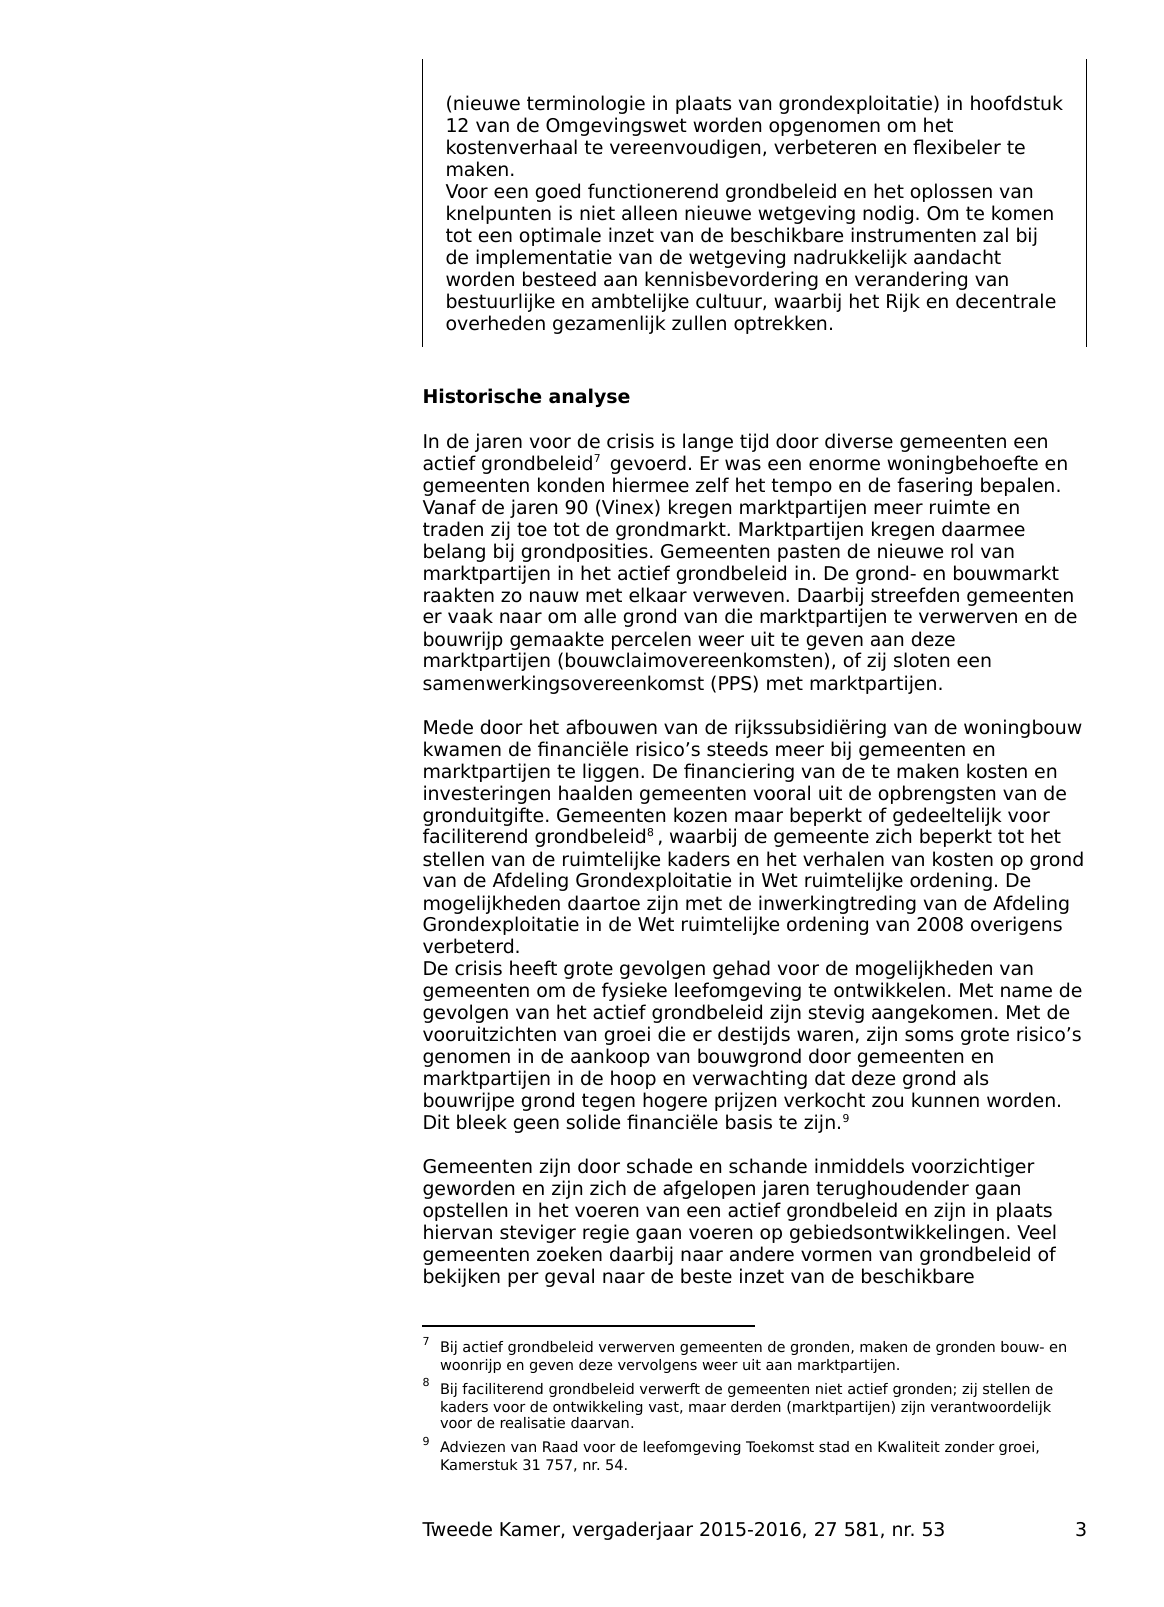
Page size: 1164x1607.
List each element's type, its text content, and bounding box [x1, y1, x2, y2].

text In de jaren voor de crisis is lange tijd door diverse gemeenten een actief grondbeleid gevoerd. Er was een enorme woningbehoefte en gemeenten konden hiermee zelf het tempo en de fasering bepalen. Vanaf de jaren 90 (Vinex) kregen marktpartijen meer ruimte en traden zij toe tot de grondmarkt. Marktpartijen kregen daarmee belang bij grondposities. Gemeenten pasten de nieuwe rol van marktpartijen in het actief grondbeleid in. De grond- en bouwmarkt raakten zo nauw met elkaar verweven. Daarbij streefden gemeenten er vaak naar om alle grond van die marktpartijen te verwerven en de bouwrijp gemaakte percelen weer uit te geven aan deze marktpartijen (bouwclaimovereenkomsten), of zij sloten een samenwerkingsovereenkomst (PPS) met marktpartijen. [422, 431, 1087, 694]
subtitle Historische analyse [422, 386, 1087, 408]
text Bij actief grondbeleid verwerven gemeenten de gronden, maken de gronden bouw- en woonrijp en geven deze vervolgens weer uit aan marktpartijen. [422, 1335, 1087, 1374]
text Gemeenten zijn door schade en schande inmiddels voorzichtiger geworden en zijn zich de afgelopen jaren terughoudender gaan opstellen in het voeren van een actief grondbeleid en zijn in plaats hiervan steviger regie gaan voeren op gebiedsontwikkelingen. Veel gemeenten zoeken daarbij naar andere vormen van grondbeleid of bekijken per geval naar de beste inzet van de beschikbare [422, 1156, 1087, 1288]
text De crisis heeft grote gevolgen gehad voor de mogelijkheden van gemeenten om de fysieke leefomgeving te ontwikkelen. Met name de gevolgen van het actief grondbeleid zijn stevig aangekomen. Met de vooruitzichten van groei die er destijds waren, zijn soms grote risico’s genomen in de aankoop van bouwgrond door gemeenten en marktpartijen in de hoop en verwachting dat deze grond als bouwrijpe grond tegen hogere prijzen verkocht zou kunnen worden. Dit bleek geen solide financiële basis te zijn. [422, 958, 1087, 1134]
table_header (nieuwe terminologie in plaats van grondexploitatie) in hoofdstuk 12 van de Omgevingswet worden opgenomen om het kostenverhaal te vereenvoudigen, verbeteren en flexibeler te maken. Voor een goed functionerend grondbeleid en het oplossen van knelpunten is niet alleen nieuwe wetgeving nodig. Om te komen tot een optimale inzet van de beschikbare instrumenten zal bij de implementatie van de wetgeving nadrukkelijk aandacht worden besteed aan kennisbevordering en verandering van bestuurlijke en ambtelijke cultuur, waarbij het Rijk en decentrale overheden gezamenlijk zullen optrekken. [423, 59, 1086, 347]
text Adviezen van Raad voor de leefomgeving Toekomst stad en Kwaliteit zonder groei, Kamerstuk 31 757, nr. 54. [422, 1435, 1087, 1474]
text Bij faciliterend grondbeleid verwerft de gemeenten niet actief gronden; zij stellen de kaders voor de ontwikkeling vast, maar derden (marktpartijen) zijn verantwoordelijk voor de realisatie daarvan. [422, 1377, 1087, 1432]
text Mede door het afbouwen van de rijkssubsidiëring van de woningbouw kwamen de financiële risico’s steeds meer bij gemeenten en marktpartijen te liggen. De financiering van de te maken kosten en investeringen haalden gemeenten vooral uit de opbrengsten van de gronduitgifte. Gemeenten kozen maar beperkt of gedeeltelijk voor faciliterend grondbeleid, waarbij de gemeente zich beperkt tot het stellen van de ruimtelijke kaders en het verhalen van kosten op grond van de Afdeling Grondexploitatie in Wet ruimtelijke ordening. De mogelijkheden daartoe zijn met de inwerkingtreding van de Afdeling Grondexploitatie in de Wet ruimtelijke ordening van 2008 overigens verbeterd. [422, 717, 1087, 958]
